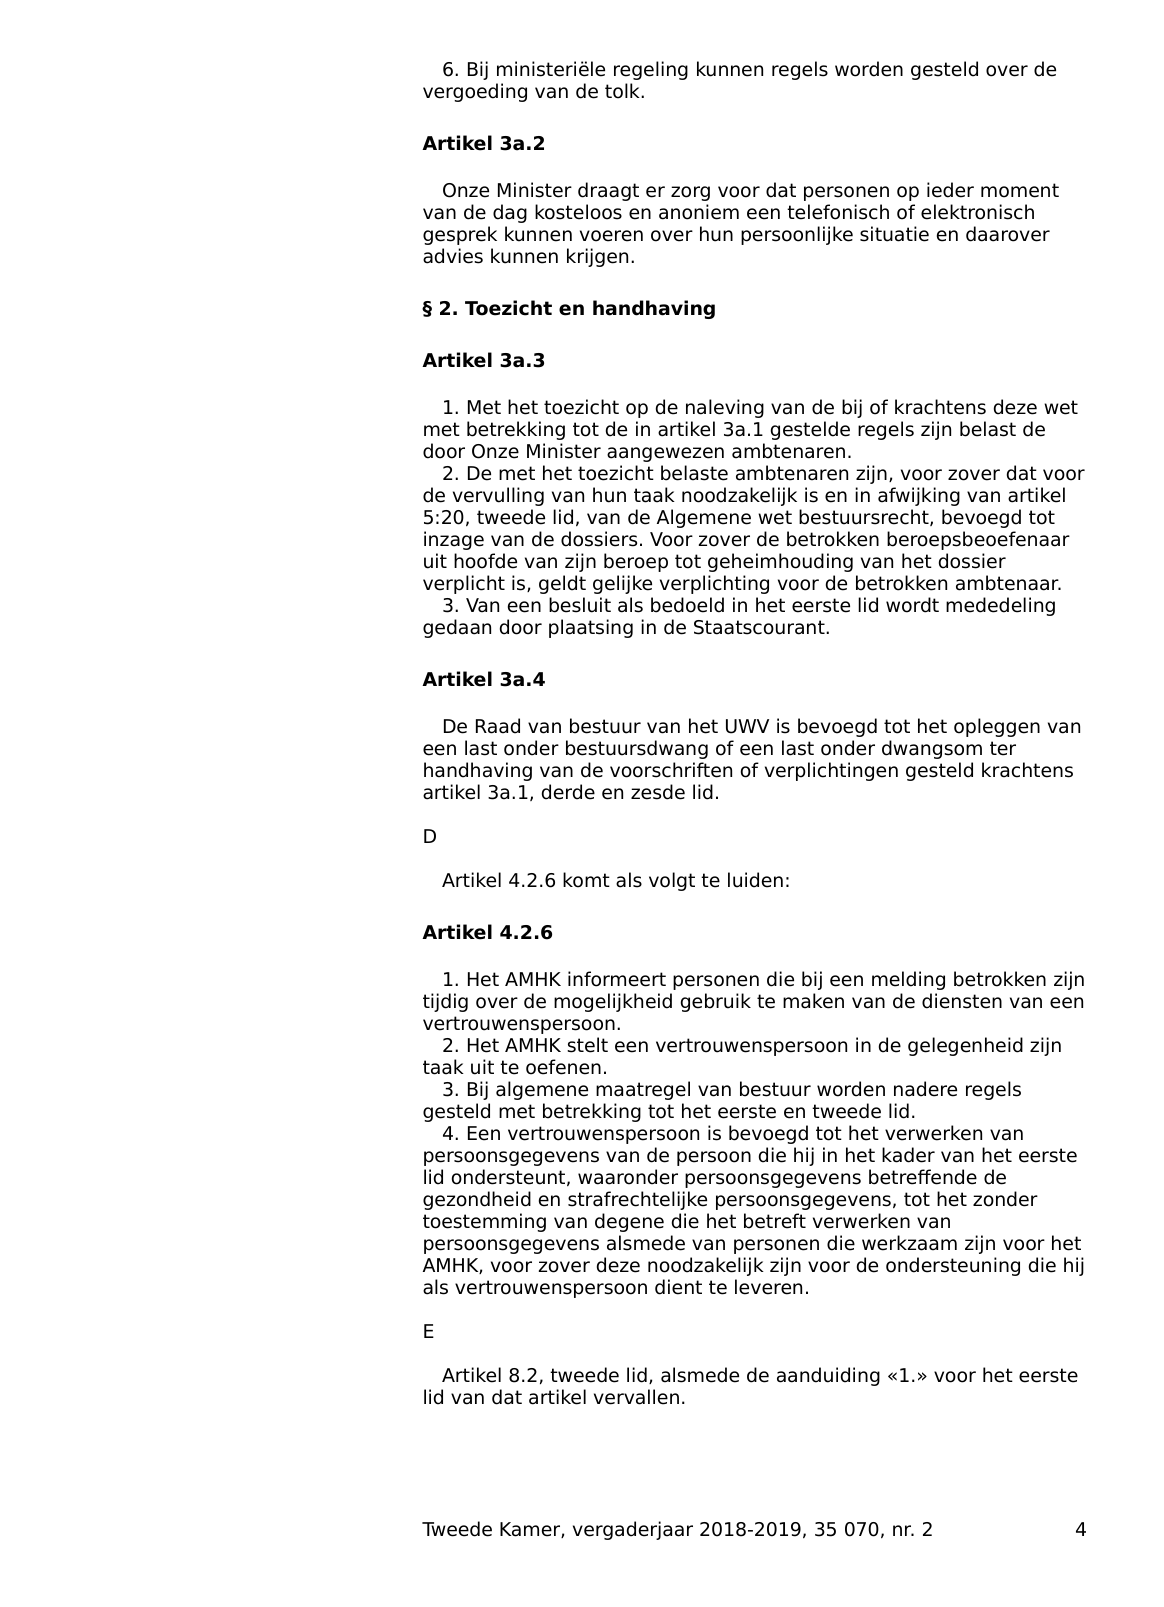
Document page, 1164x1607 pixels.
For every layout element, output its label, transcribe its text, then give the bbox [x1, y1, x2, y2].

text E [422, 1321, 1087, 1343]
text 1. Het AMHK informeert personen die bij een melding betrokken zijn tijdig over de mogelijkheid gebruik te maken van de diensten van een vertrouwenspersoon. [422, 969, 1087, 1035]
subtitle § 2. Toezicht en handhaving [422, 298, 1087, 320]
text 3. Van een besluit als bedoeld in het eerste lid wordt mededeling gedaan door plaatsing in de Staatscourant. [422, 595, 1087, 639]
text D [422, 826, 1087, 848]
text Onze Minister draagt er zorg voor dat personen op ieder moment van de dag kosteloos en anoniem een telefonisch of elektronisch gesprek kunnen voeren over hun persoonlijke situatie en daarover advies kunnen krijgen. [422, 180, 1087, 268]
subtitle Artikel 3a.4 [422, 669, 1087, 691]
subtitle Artikel 3a.3 [422, 350, 1087, 372]
text 6. Bij ministeriële regeling kunnen regels worden gesteld over de vergoeding van de tolk. [422, 59, 1087, 103]
subtitle Artikel 4.2.6 [422, 922, 1087, 944]
text Artikel 8.2, tweede lid, alsmede de aanduiding «1.» voor het eerste lid van dat artikel vervallen. [422, 1365, 1087, 1409]
text 3. Bij algemene maatregel van bestuur worden nadere regels gesteld met betrekking tot het eerste en tweede lid. [422, 1079, 1087, 1123]
text Artikel 4.2.6 komt als volgt te luiden: [422, 870, 1087, 892]
text 1. Met het toezicht op de naleving van de bij of krachtens deze wet met betrekking tot de in artikel 3a.1 gestelde regels zijn belast de door Onze Minister aangewezen ambtenaren. [422, 397, 1087, 463]
text 4. Een vertrouwenspersoon is bevoegd tot het verwerken van persoonsgegevens van de persoon die hij in het kader van het eerste lid ondersteunt, waaronder persoonsgegevens betreffende de gezondheid en strafrechtelijke persoonsgegevens, tot het zonder toestemming van degene die het betreft verwerken van persoonsgegevens alsmede van personen die werkzaam zijn voor het AMHK, voor zover deze noodzakelijk zijn voor de ondersteuning die hij als vertrouwenspersoon dient te leveren. [422, 1123, 1087, 1298]
text De Raad van bestuur van het UWV is bevoegd tot het opleggen van een last onder bestuursdwang of een last onder dwangsom ter handhaving van de voorschriften of verplichtingen gesteld krachtens artikel 3a.1, derde en zesde lid. [422, 716, 1087, 803]
text 2. Het AMHK stelt een vertrouwenspersoon in de gelegenheid zijn taak uit te oefenen. [422, 1035, 1087, 1079]
subtitle Artikel 3a.2 [422, 133, 1087, 155]
text 2. De met het toezicht belaste ambtenaren zijn, voor zover dat voor de vervulling van hun taak noodzakelijk is en in afwijking van artikel 5:20, tweede lid, van de Algemene wet bestuursrecht, bevoegd tot inzage van de dossiers. Voor zover de betrokken beroepsbeoefenaar uit hoofde van zijn beroep tot geheimhouding van het dossier verplicht is, geldt gelijke verplichting voor de betrokken ambtenaar. [422, 463, 1087, 595]
